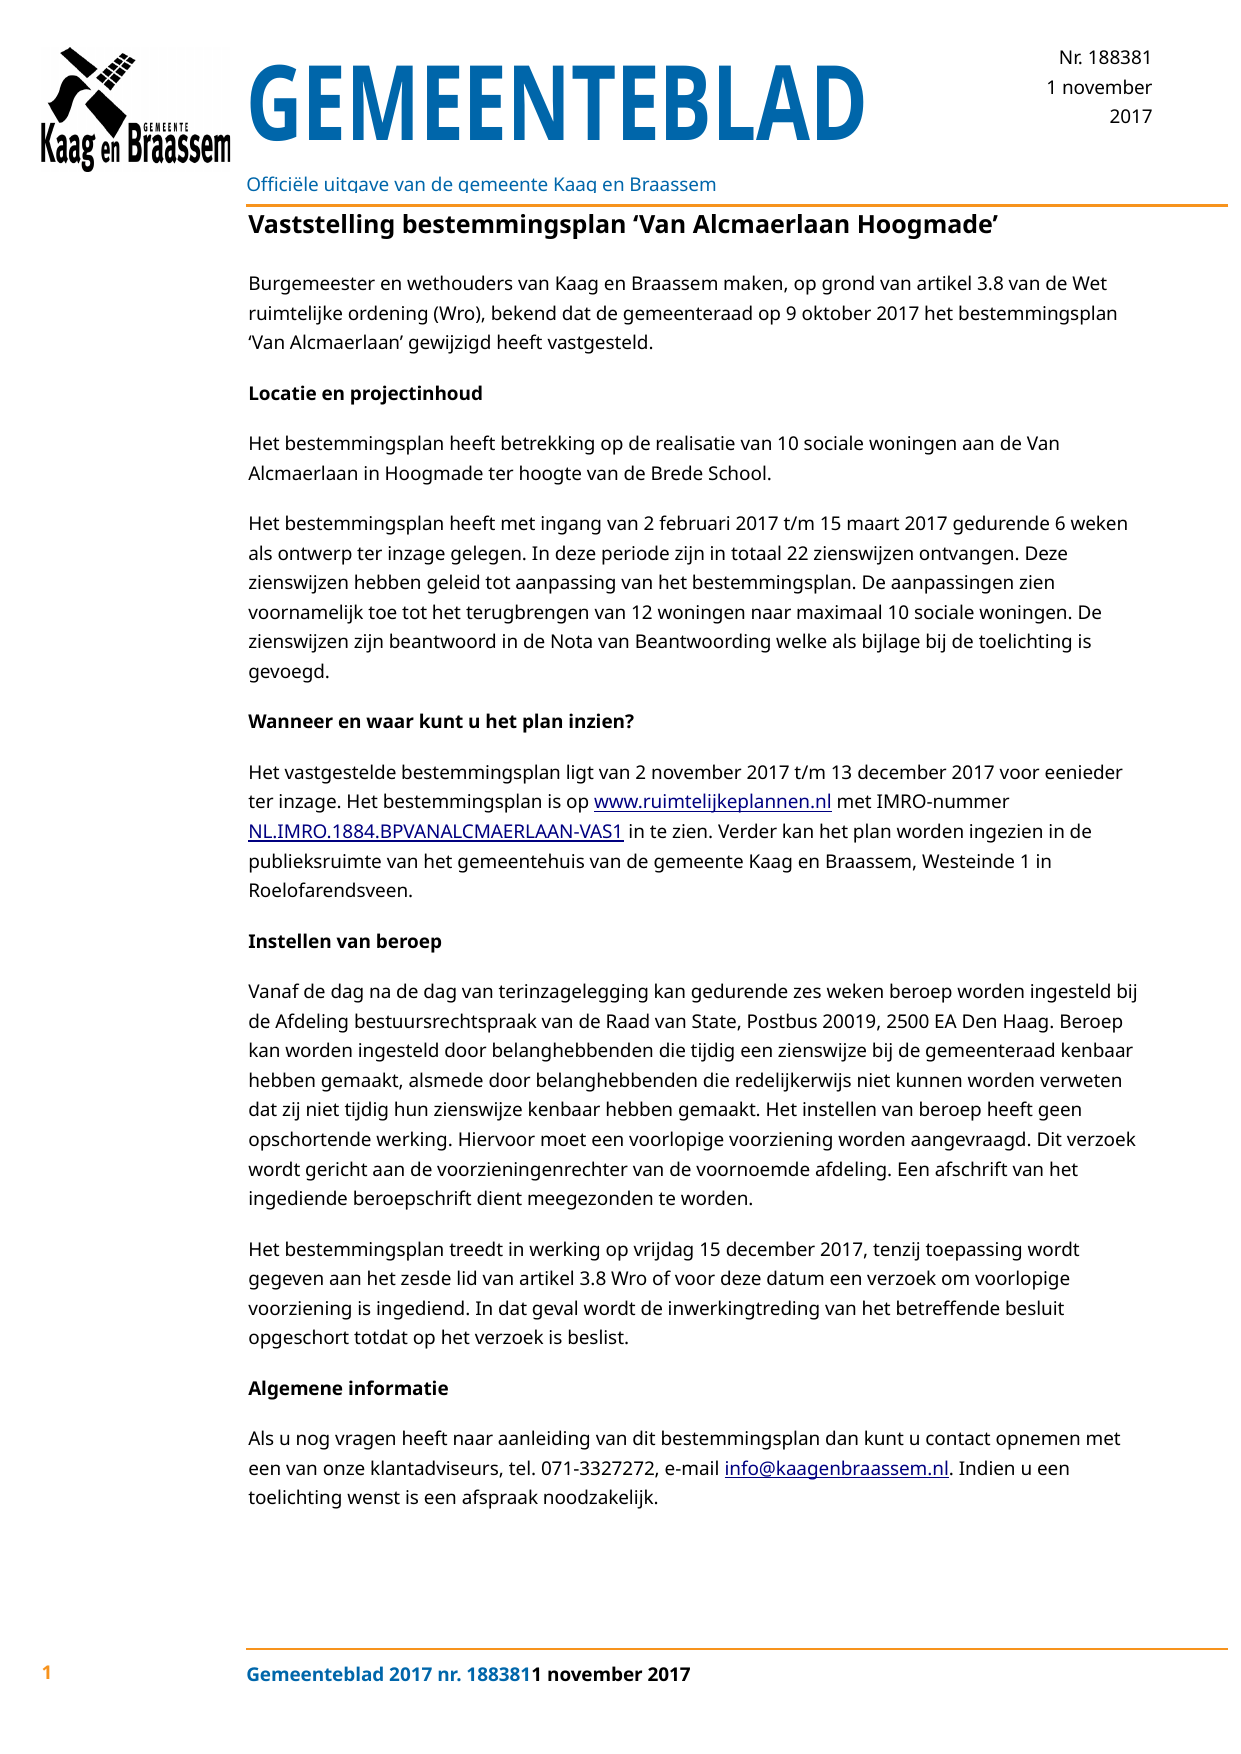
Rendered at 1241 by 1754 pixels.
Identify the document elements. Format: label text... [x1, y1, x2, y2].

text Het bestemmingsplan heeft met ingang van 2 februari 2017 t/m 15 maart 2017 gedurende 6 weken als ontwerp ter inzage gelegen. In deze periode zijn in totaal 22 zienswijzen ontvangen. Deze zienswijzen hebben geleid tot aanpassing van het bestemmingsplan. De aanpassingen zien voornamelijk toe tot het terugbrengen van 12 woningen naar maximaal 10 sociale woningen. De zienswijzen zijn beantwoord in de Nota van Beantwoording welke als bijlage bij de toelichting is gevoegd. [248, 510, 1152, 684]
text Het bestemmingsplan treedt in werking op vrijdag 15 december 2017, tenzij toepassing wordt gegeven aan het zesde lid van artikel 3.8 Wro of voor deze datum een verzoek om voorlopige voorziening is ingediend. In dat geval wordt de inwerkingtreding van het betreffende besluit opgeschort totdat op het verzoek is beslist. [248, 1236, 1152, 1350]
text Instellen van beroep [248, 928, 1152, 953]
text Burgemeester en wethouders van Kaag en Braassem maken, op grond van artikel 3.8 van de Wet ruimtelijke ordening (Wro), bekend dat de gemeenteraad op 9 oktober 2017 het bestemmingsplan ‘Van Alcmaerlaan’ gewijzigd heeft vastgesteld. [248, 270, 1152, 355]
text Vanaf de dag na de dag van terinzagelegging kan gedurende zes weken beroep worden ingesteld bij de Afdeling bestuursrechtspraak van de Raad van State, Postbus 20019, 2500 EA Den Haag. Beroep kan worden ingesteld door belanghebbenden die tijdig een zienswijze bij de gemeenteraad kenbaar hebben gemaakt, alsmede door belanghebbenden die redelijkerwijs niet kunnen worden verweten dat zij niet tijdig hun zienswijze kenbaar hebben gemaakt. Het instellen van beroep heeft geen opschortende werking. Hiervoor moet een voorlopige voorziening worden aangevraagd. Dit verzoek wordt gericht aan de voorzieningenrechter van de voornoemde afdeling. Een afschrift van het ingediende beroepschrift dient meegezonden te worden. [248, 978, 1152, 1211]
text Vaststelling bestemmingsplan ‘Van Alcmaerlaan Hoogmade’ [248, 207, 1152, 241]
text Het bestemmingsplan heeft betrekking op de realisatie van 10 sociale woningen aan de Van Alcmaerlaan in Hoogmade ter hoogte van de Brede School. [248, 430, 1152, 486]
text Wanneer en waar kunt u het plan inzien? [248, 709, 1152, 734]
text Als u nog vragen heeft naar aanleiding van dit bestemmingsplan dan kunt u contact opnemen met een van onze klantadviseurs, tel. 071-3327272, e-mail info@kaagenbraassem.nl. Indien u een toelichting wenst is een afspraak noodzakelijk. [248, 1425, 1152, 1510]
text Algemene informatie [248, 1375, 1152, 1401]
picture [41, 47, 231, 172]
text Locatie en projectinhoud [248, 380, 1152, 406]
text Het vastgestelde bestemmingsplan ligt van 2 november 2017 t/m 13 december 2017 voor eenieder ter inzage. Het bestemmingsplan is op www.ruimtelijkeplannen.nl met IMRO-nummer NL.IMRO.1884.BPVANALCMAERLAAN-VAS1 in te zien. Verder kan het plan worden ingezien in de publieksruimte van het gemeentehuis van de gemeente Kaag en Braassem, Westeinde 1 in Roelofarendsveen. [248, 759, 1152, 903]
